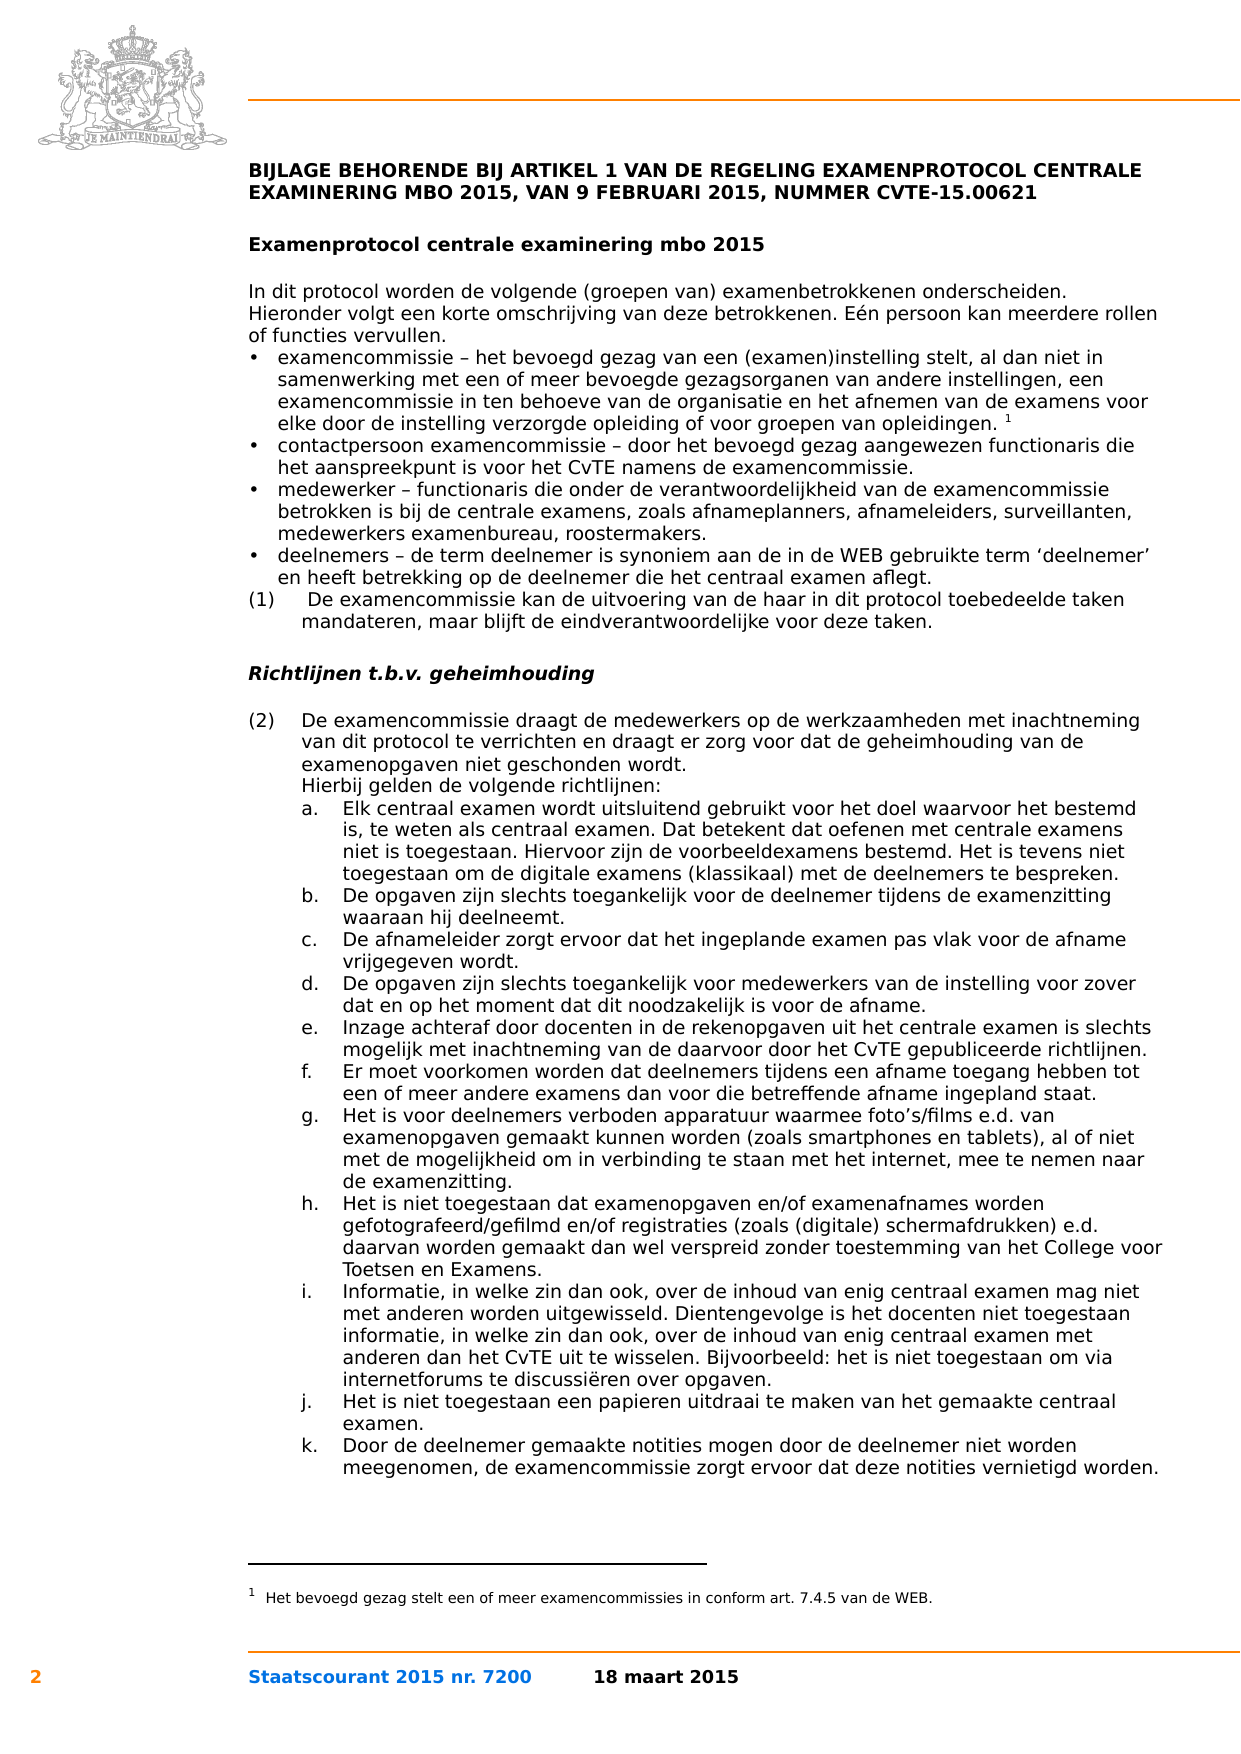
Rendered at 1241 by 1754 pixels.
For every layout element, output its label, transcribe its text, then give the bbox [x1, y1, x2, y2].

text k. Door de deelnemer gemaakte notities mogen door de deelnemer niet worden meegenomen, de examencommissie zorgt ervoor dat deze notities vernietigd worden. [301, 1435, 1163, 1479]
text Het bevoegd gezag stelt een of meer examencommissies in conform art. 7.4.5 van de WEB. [248, 1586, 1163, 1608]
text c. De afnameleider zorgt ervoor dat het ingeplande examen pas vlak voor de afname vrijgegeven wordt. [301, 929, 1163, 973]
picture [38, 25, 227, 150]
text (2) De examencommissie draagt de medewerkers op de werkzaamheden met inachtneming van dit protocol te verrichten en draagt er zorg voor dat de geheimhouding van de examenopgaven niet geschonden wordt. [248, 709, 1163, 775]
text j. Het is niet toegestaan een papieren uitdraai te maken van het gemaakte centraal examen. [301, 1391, 1163, 1435]
subtitle Richtlijnen t.b.v. geheimhouding [248, 662, 1163, 684]
text Hierbij gelden de volgende richtlijnen: [301, 775, 1163, 797]
subtitle Examenprotocol centrale examinering mbo 2015 [248, 234, 1163, 256]
text • medewerker – functionaris die onder de verantwoordelijkheid van de examencommissie betrokken is bij de centrale examens, zoals afnameplanners, afnameleiders, surveillanten, medewerkers examenbureau, roostermakers. [248, 479, 1163, 544]
text d. De opgaven zijn slechts toegankelijk voor medewerkers van de instelling voor zover dat en op het moment dat dit noodzakelijk is voor de afname. [301, 973, 1163, 1017]
text h. Het is niet toegestaan dat examenopgaven en/of examenafnames worden gefotografeerd/gefilmd en/of registraties (zoals (digitale) schermafdrukken) e.d. daarvan worden gemaakt dan wel verspreid zonder toestemming van het College voor Toetsen en Examens. [301, 1193, 1163, 1281]
text f. Er moet voorkomen worden dat deelnemers tijdens een afname toegang hebben tot een of meer andere examens dan voor die betreffende afname ingepland staat. [301, 1061, 1163, 1105]
subtitle BIJLAGE BEHORENDE BIJ ARTIKEL 1 VAN DE REGELING EXAMENPROTOCOL CENTRALE EXAMINERING MBO 2015, VAN 9 FEBRUARI 2015, NUMMER CVTE-15.00621 [248, 160, 1163, 204]
text a. Elk centraal examen wordt uitsluitend gebruikt voor het doel waarvoor het bestemd is, te weten als centraal examen. Dat betekent dat oefenen met centrale examens niet is toegestaan. Hiervoor zijn de voorbeeldexamens bestemd. Het is tevens niet toegestaan om de digitale examens (klassikaal) met de deelnemers te bespreken. [301, 797, 1163, 885]
text In dit protocol worden de volgende (groepen van) examenbetrokkenen onderscheiden. Hieronder volgt een korte omschrijving van deze betrokkenen. Eén persoon kan meerdere rollen of functies vervullen. [248, 281, 1163, 347]
text • deelnemers – de term deelnemer is synoniem aan de in de WEB gebruikte term ‘deelnemer’ en heeft betrekking op de deelnemer die het centraal examen aflegt. [248, 544, 1163, 588]
text • contactpersoon examencommissie – door het bevoegd gezag aangewezen functionaris die het aanspreekpunt is voor het CvTE namens de examencommissie. [248, 435, 1163, 479]
text • examencommissie – het bevoegd gezag van een (examen)instelling stelt, al dan niet in samenwerking met een of meer bevoegde gezagsorganen van andere instellingen, een examencommissie in ten behoeve van de organisatie en het afnemen van de examens voor elke door de instelling verzorgde opleiding of voor groepen van opleidingen. [248, 347, 1163, 435]
text (1) De examencommissie kan de uitvoering van de haar in dit protocol toebedeelde taken mandateren, maar blijft de eindverantwoordelijke voor deze taken. [248, 588, 1163, 632]
text i. Informatie, in welke zin dan ook, over de inhoud van enig centraal examen mag niet met anderen worden uitgewisseld. Dientengevolge is het docenten niet toegestaan informatie, in welke zin dan ook, over de inhoud van enig centraal examen met anderen dan het CvTE uit te wisselen. Bijvoorbeeld: het is niet toegestaan om via internetforums te discussiëren over opgaven. [301, 1281, 1163, 1391]
text e. Inzage achteraf door docenten in de rekenopgaven uit het centrale examen is slechts mogelijk met inachtneming van de daarvoor door het CvTE gepubliceerde richtlijnen. [301, 1017, 1163, 1061]
text b. De opgaven zijn slechts toegankelijk voor de deelnemer tijdens de examenzitting waaraan hij deelneemt. [301, 885, 1163, 929]
text g. Het is voor deelnemers verboden apparatuur waarmee foto’s/films e.d. van examenopgaven gemaakt kunnen worden (zoals smartphones en tablets), al of niet met de mogelijkheid om in verbinding te staan met het internet, mee te nemen naar de examenzitting. [301, 1105, 1163, 1193]
